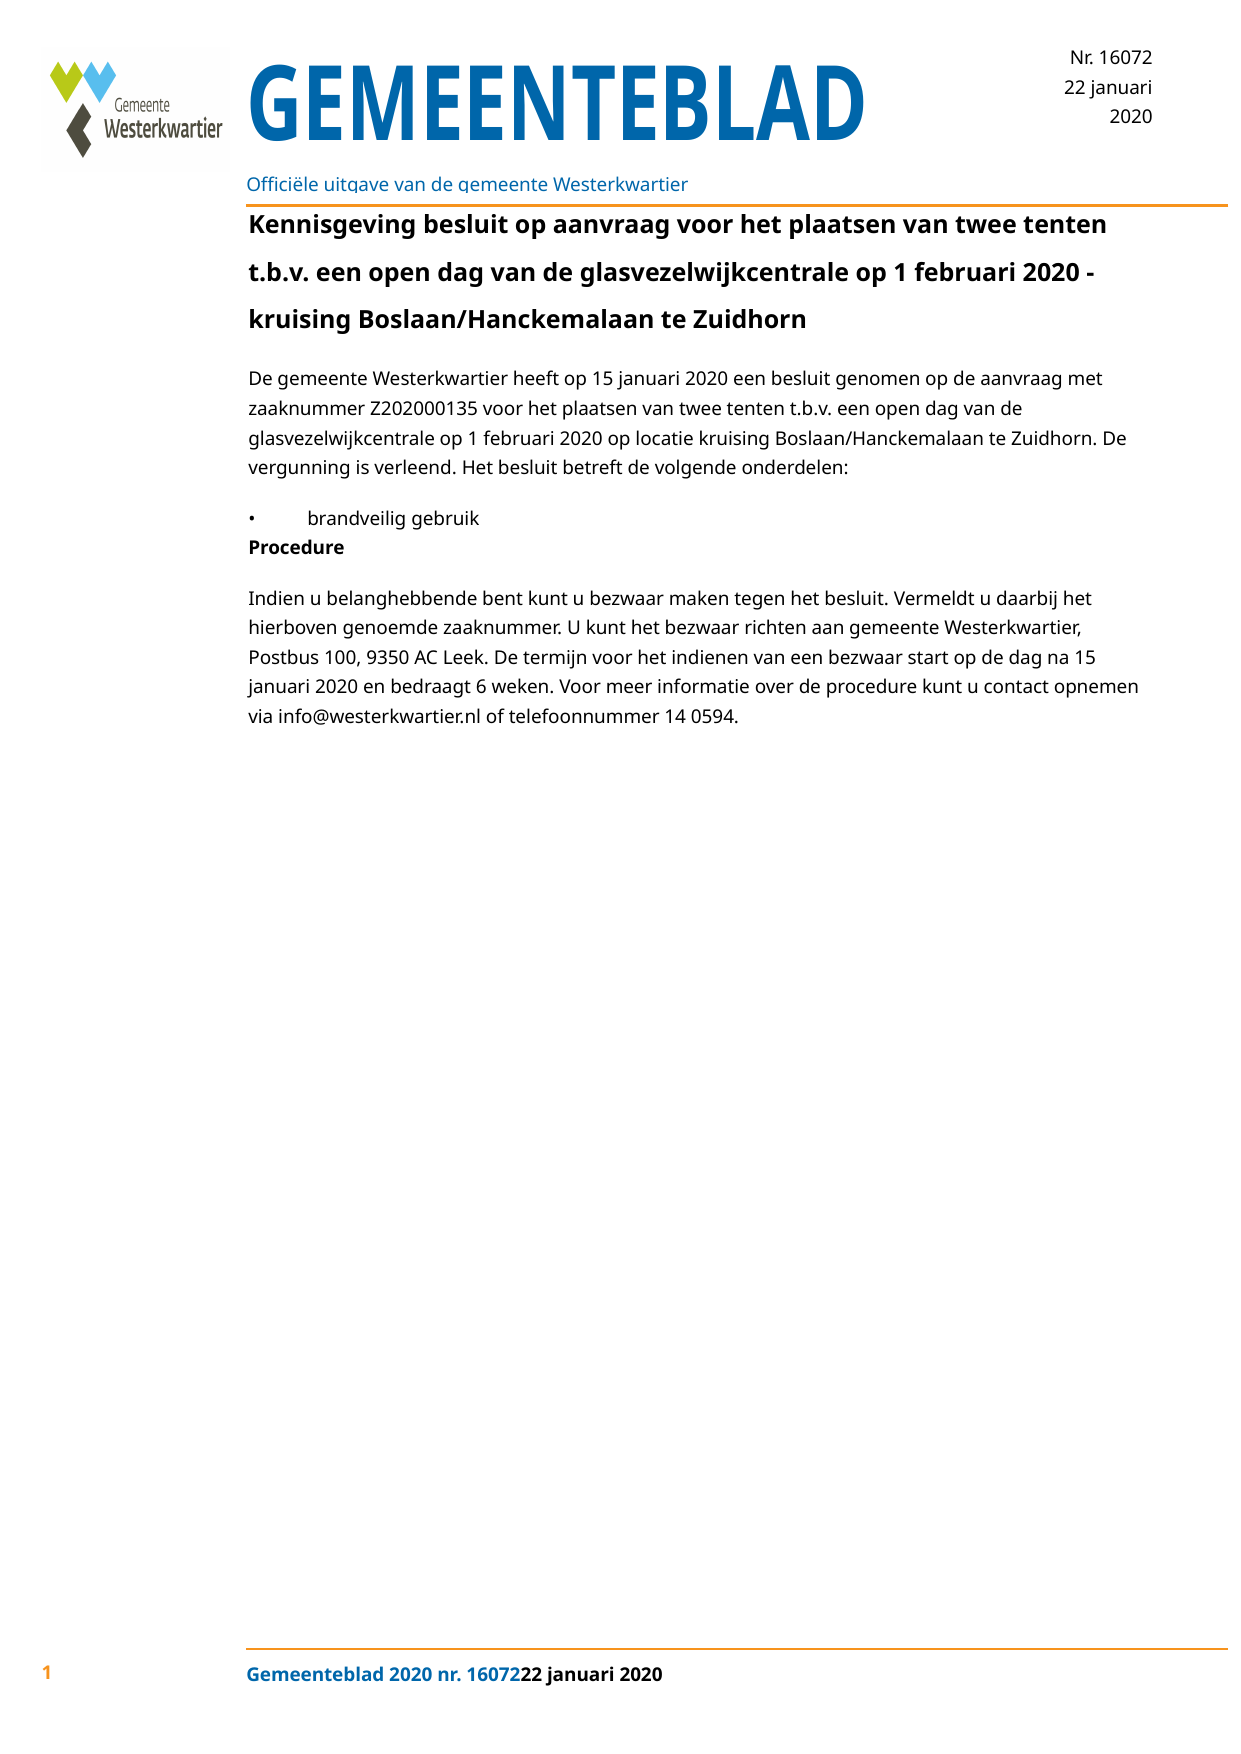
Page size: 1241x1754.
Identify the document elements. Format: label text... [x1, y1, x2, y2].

picture [41, 47, 231, 172]
text Kennisgeving besluit op aanvraag voor het plaatsen van twee tenten t.b.v. een open dag van de glasvezelwijkcentrale op 1 februari 2020 - kruising Boslaan/Hanckemalaan te Zuidhorn [248, 207, 1152, 336]
list brandveilig gebruik [248, 505, 1152, 530]
text Procedure [248, 534, 1152, 560]
text De gemeente Westerkwartier heeft op 15 januari 2020 een besluit genomen op de aanvraag met zaaknummer Z202000135 voor het plaatsen van twee tenten t.b.v. een open dag van de glasvezelwijkcentrale op 1 februari 2020 op locatie kruising Boslaan/Hanckemalaan te Zuidhorn. De vergunning is verleend. Het besluit betreft de volgende onderdelen: [248, 366, 1152, 480]
text Indien u belanghebbende bent kunt u bezwaar maken tegen het besluit. Vermeldt u daarbij het hierboven genoemde zaaknummer. U kunt het bezwaar richten aan gemeente Westerkwartier, Postbus 100, 9350 AC Leek. De termijn voor het indienen van een bezwaar start op de dag na 15 januari 2020 en bedraagt 6 weken. Voor meer informatie over de procedure kunt u contact opnemen via info@westerkwartier.nl of telefoonnummer 14 0594. [248, 585, 1152, 729]
